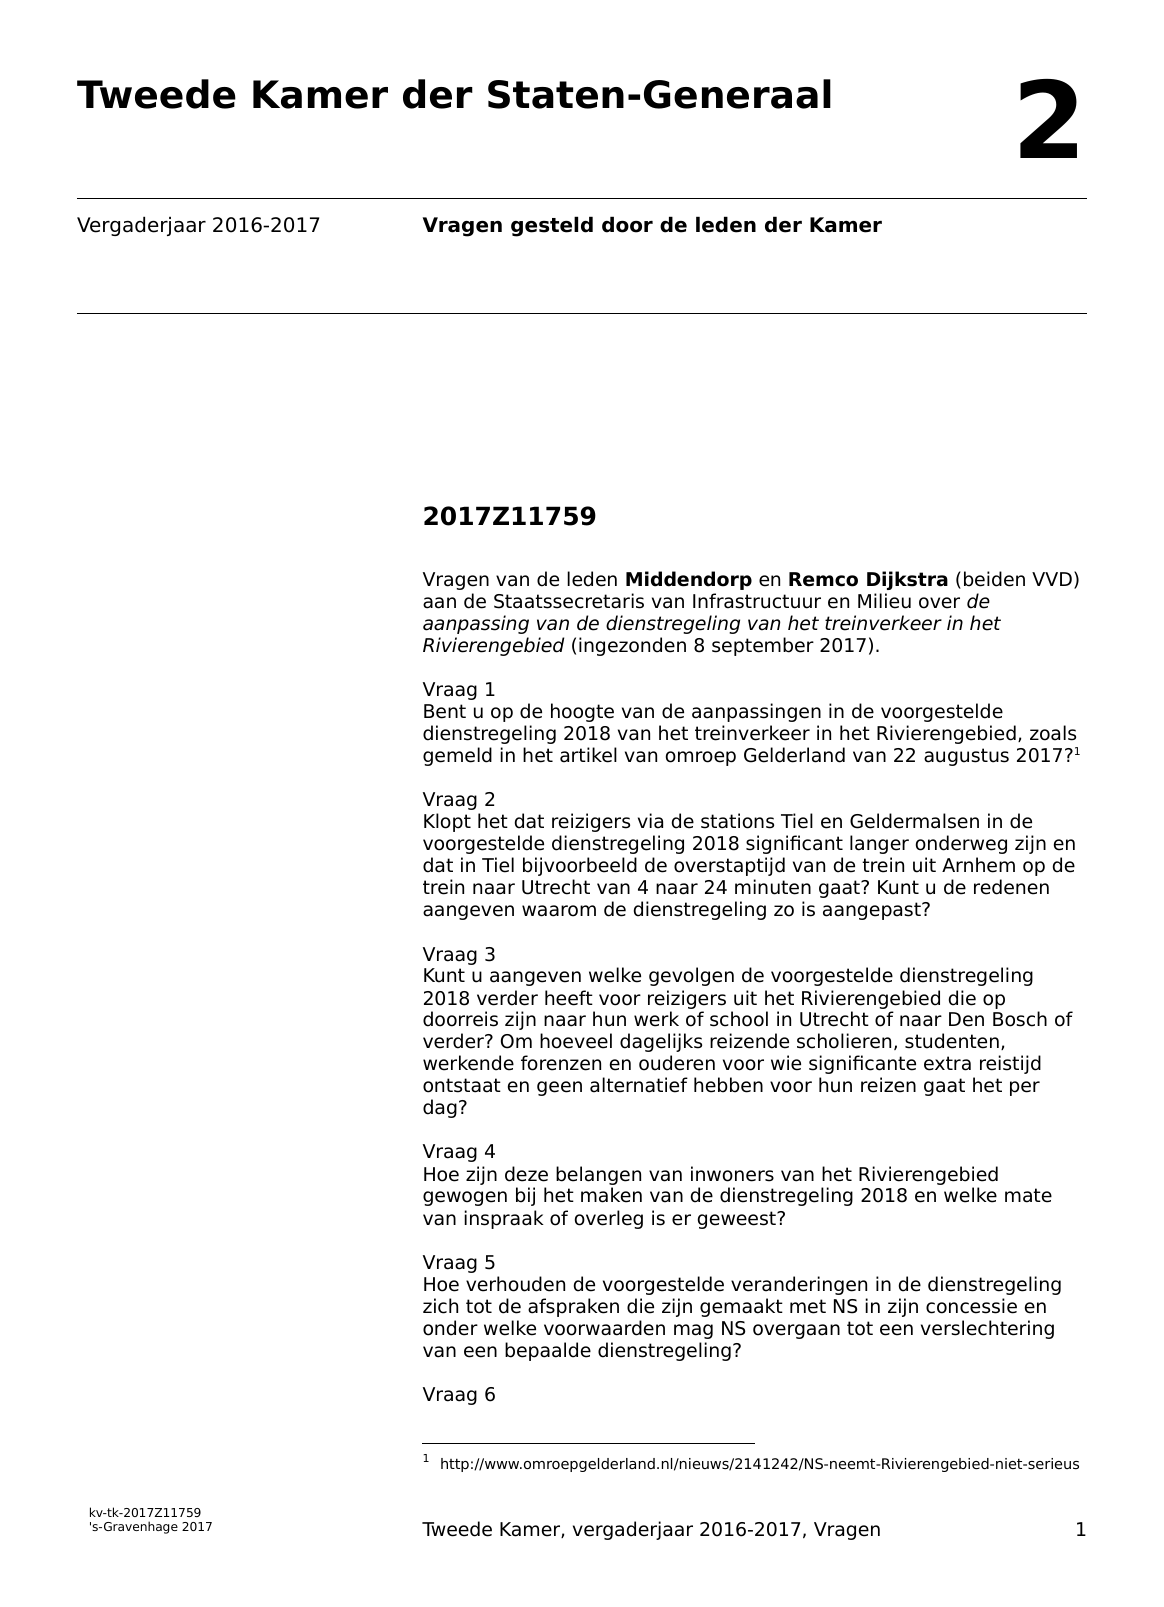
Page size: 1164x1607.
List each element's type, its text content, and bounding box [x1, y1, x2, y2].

text Vraag 5 [422, 1252, 1087, 1273]
text Vraag 4 [422, 1141, 1087, 1163]
text 2017Z11759 [422, 502, 1087, 531]
table_cell Vragen gesteld door de leden der Kamer [422, 199, 1087, 313]
text Klopt het dat reizigers via de stations Tiel en Geldermalsen in de voorgestelde dienstregeling 2018 significant langer onderweg zijn en dat in Tiel bijvoorbeeld de overstaptijd van de trein uit Arnhem op de trein naar Utrecht van 4 naar 24 minuten gaat? Kunt u de redenen aangeven waarom de dienstregeling zo is aangepast? [422, 811, 1087, 921]
text Vraag 1 [422, 679, 1087, 701]
text Bent u op de hoogte van de aanpassingen in de voorgestelde dienstregeling 2018 van het treinverkeer in het Rivierengebied, zoals gemeld in het artikel van omroep Gelderland van 22 augustus 2017? [422, 701, 1087, 767]
text Hoe verhouden de voorgestelde veranderingen in de dienstregeling zich tot de afspraken die zijn gemaakt met NS in zijn concessie en onder welke voorwaarden mag NS overgaan tot een verslechtering van een bepaalde dienstregeling? [422, 1273, 1087, 1361]
text Hoe zijn deze belangen van inwoners van het Rivierengebied gewogen bij het maken van de dienstregeling 2018 en welke mate van inspraak of overleg is er geweest? [422, 1163, 1087, 1229]
text 's-Gravenhage 2017 [88, 1520, 323, 1534]
text Kunt u aangeven welke gevolgen de voorgestelde dienstregeling 2018 verder heeft voor reizigers uit het Rivierengebied die op doorreis zijn naar hun werk of school in Utrecht of naar Den Bosch of verder? Om hoeveel dagelijks reizende scholieren, studenten, werkende forenzen en ouderen voor wie significante extra reistijd ontstaat en geen alternatief hebben voor hun reizen gaat het per dag? [422, 965, 1087, 1119]
text kv-tk-2017Z11759 [88, 1506, 323, 1520]
table_header 2 [886, 59, 1087, 198]
text Vraag 3 [422, 943, 1087, 965]
text Vraag 2 [422, 789, 1087, 811]
text http://www.omroepgelderland.nl/nieuws/2141242/NS-neemt-Rivierengebied-niet-serieus [422, 1452, 1087, 1474]
text Vragen van de leden Middendorp en Remco Dijkstra (beiden VVD) aan de Staatssecretaris van Infrastructuur en Milieu over de aanpassing van de dienstregeling van het treinverkeer in het Rivierengebied (ingezonden 8 september 2017). [422, 569, 1087, 657]
table_header Tweede Kamer der Staten-Generaal [77, 59, 886, 198]
table_cell Vergaderjaar 2016-2017 [77, 199, 422, 313]
text Vraag 6 [422, 1384, 1087, 1406]
